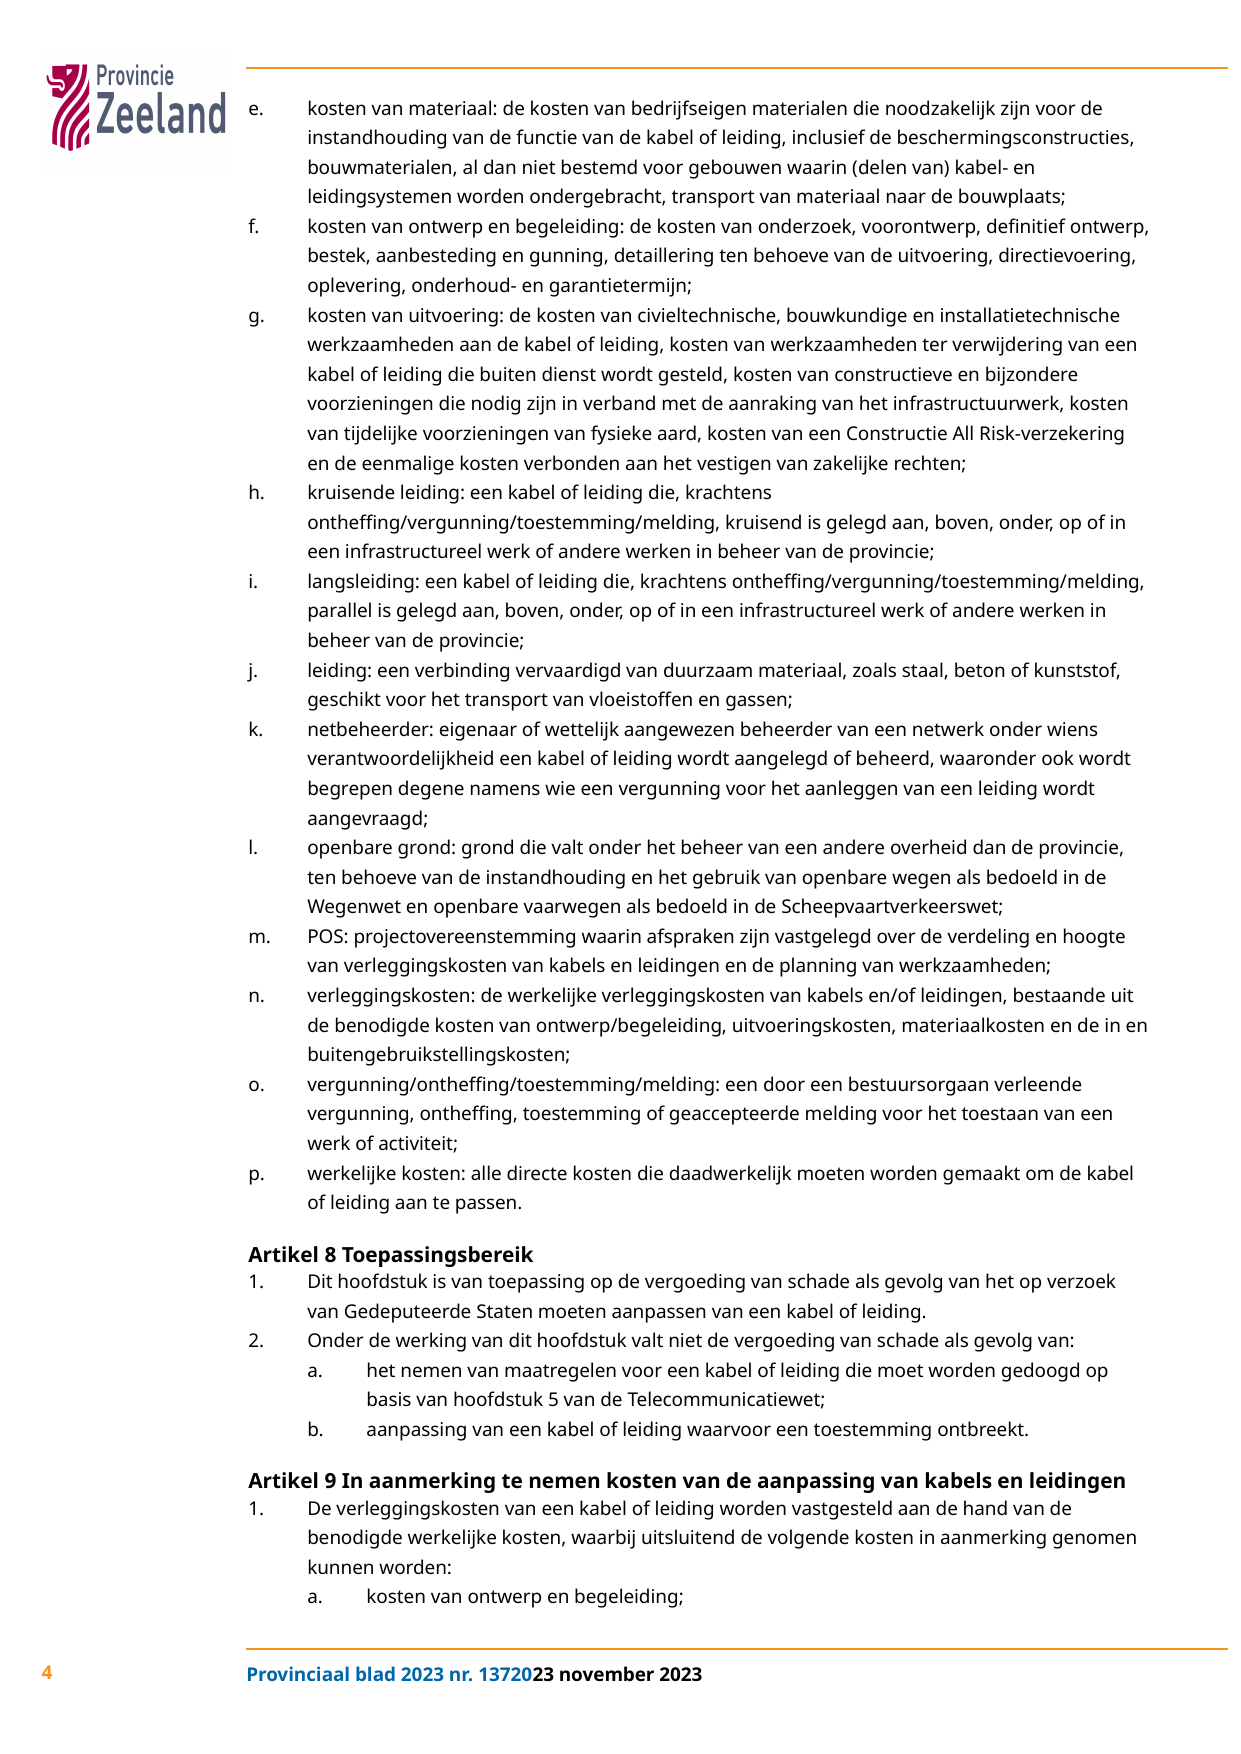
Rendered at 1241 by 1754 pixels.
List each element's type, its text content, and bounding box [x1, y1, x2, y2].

list kosten van ontwerp en begeleiding; [307, 1584, 1152, 1609]
list aanpassing van een kabel of leiding waarvoor een toestemming ontbreekt. [307, 1416, 1152, 1442]
picture [41, 47, 231, 172]
text Artikel 8 Toepassingsbereik [248, 1240, 1152, 1268]
list het nemen van maatregelen voor een kabel of leiding die moet worden gedoogd op basis van hoofdstuk 5 van de Telecommunicatiewet; [307, 1357, 1152, 1412]
list POS: projectovereenstemming waarin afspraken zijn vastgelegd over de verdeling en hoogte van verleggingskosten van kabels en leidingen en de planning van werkzaamheden; [248, 923, 1152, 978]
list kruisende leiding: een kabel of leiding die, krachtens ontheffing/vergunning/toestemming/melding, kruisend is gelegd aan, boven, onder, op of in een infrastructureel werk of andere werken in beheer van de provincie; [248, 479, 1152, 564]
text Artikel 9 In aanmerking te nemen kosten van de aanpassing van kabels en leidingen [248, 1467, 1152, 1495]
list kosten van ontwerp en begeleiding: de kosten van onderzoek, voorontwerp, definitief ontwerp, bestek, aanbesteding en gunning, detaillering ten behoeve van de uitvoering, directievoering, oplevering, onderhoud- en garantietermijn; [248, 213, 1152, 298]
list leiding: een verbinding vervaardigd van duurzaam materiaal, zoals staal, beton of kunststof, geschikt voor het transport van vloeistoffen en gassen; [248, 657, 1152, 712]
list werkelijke kosten: alle directe kosten die daadwerkelijk moeten worden gemaakt om de kabel of leiding aan te passen. [248, 1160, 1152, 1215]
list verleggingskosten: de werkelijke verleggingskosten van kabels en/of leidingen, bestaande uit de benodigde kosten van ontwerp/begeleiding, uitvoeringskosten, materiaalkosten en de in en buitengebruikstellingskosten; [248, 982, 1152, 1067]
list kosten van uitvoering: de kosten van civieltechnische, bouwkundige en installatietechnische werkzaamheden aan de kabel of leiding, kosten van werkzaamheden ter verwijdering van een kabel of leiding die buiten dienst wordt gesteld, kosten van constructieve en bijzondere voorzieningen die nodig zijn in verband met de aanraking van het infrastructuurwerk, kosten van tijdelijke voorzieningen van fysieke aard, kosten van een Constructie All Risk-verzekering en de eenmalige kosten verbonden aan het vestigen van zakelijke rechten; [248, 302, 1152, 476]
list Onder de werking van dit hoofdstuk valt niet de vergoeding van schade als gevolg van: [248, 1327, 1152, 1353]
list vergunning/ontheffing/toestemming/melding: een door een bestuursorgaan verleende vergunning, ontheffing, toestemming of geaccepteerde melding voor het toestaan van een werk of activiteit; [248, 1071, 1152, 1156]
list Dit hoofdstuk is van toepassing op de vergoeding van schade als gevolg van het op verzoek van Gedeputeerde Staten moeten aanpassen van een kabel of leiding. [248, 1268, 1152, 1323]
list kosten van materiaal: de kosten van bedrijfseigen materialen die noodzakelijk zijn voor de instandhouding van de functie van de kabel of leiding, inclusief de beschermingsconstructies, bouwmaterialen, al dan niet bestemd voor gebouwen waarin (delen van) kabel- en leidingsystemen worden ondergebracht, transport van materiaal naar de bouwplaats; [248, 95, 1152, 209]
list openbare grond: grond die valt onder het beheer van een andere overheid dan de provincie, ten behoeve van de instandhouding en het gebruik van openbare wegen als bedoeld in de Wegenwet en openbare vaarwegen als bedoeld in de Scheepvaartverkeerswet; [248, 834, 1152, 919]
list langsleiding: een kabel of leiding die, krachtens ontheffing/vergunning/toestemming/melding, parallel is gelegd aan, boven, onder, op of in een infrastructureel werk of andere werken in beheer van de provincie; [248, 568, 1152, 653]
list De verleggingskosten van een kabel of leiding worden vastgesteld aan de hand van de benodigde werkelijke kosten, waarbij uitsluitend de volgende kosten in aanmerking genomen kunnen worden: [248, 1495, 1152, 1580]
list netbeheerder: eigenaar of wettelijk aangewezen beheerder van een netwerk onder wiens verantwoordelijkheid een kabel of leiding wordt aangelegd of beheerd, waaronder ook wordt begrepen degene namens wie een vergunning voor het aanleggen van een leiding wordt aangevraagd; [248, 716, 1152, 831]
